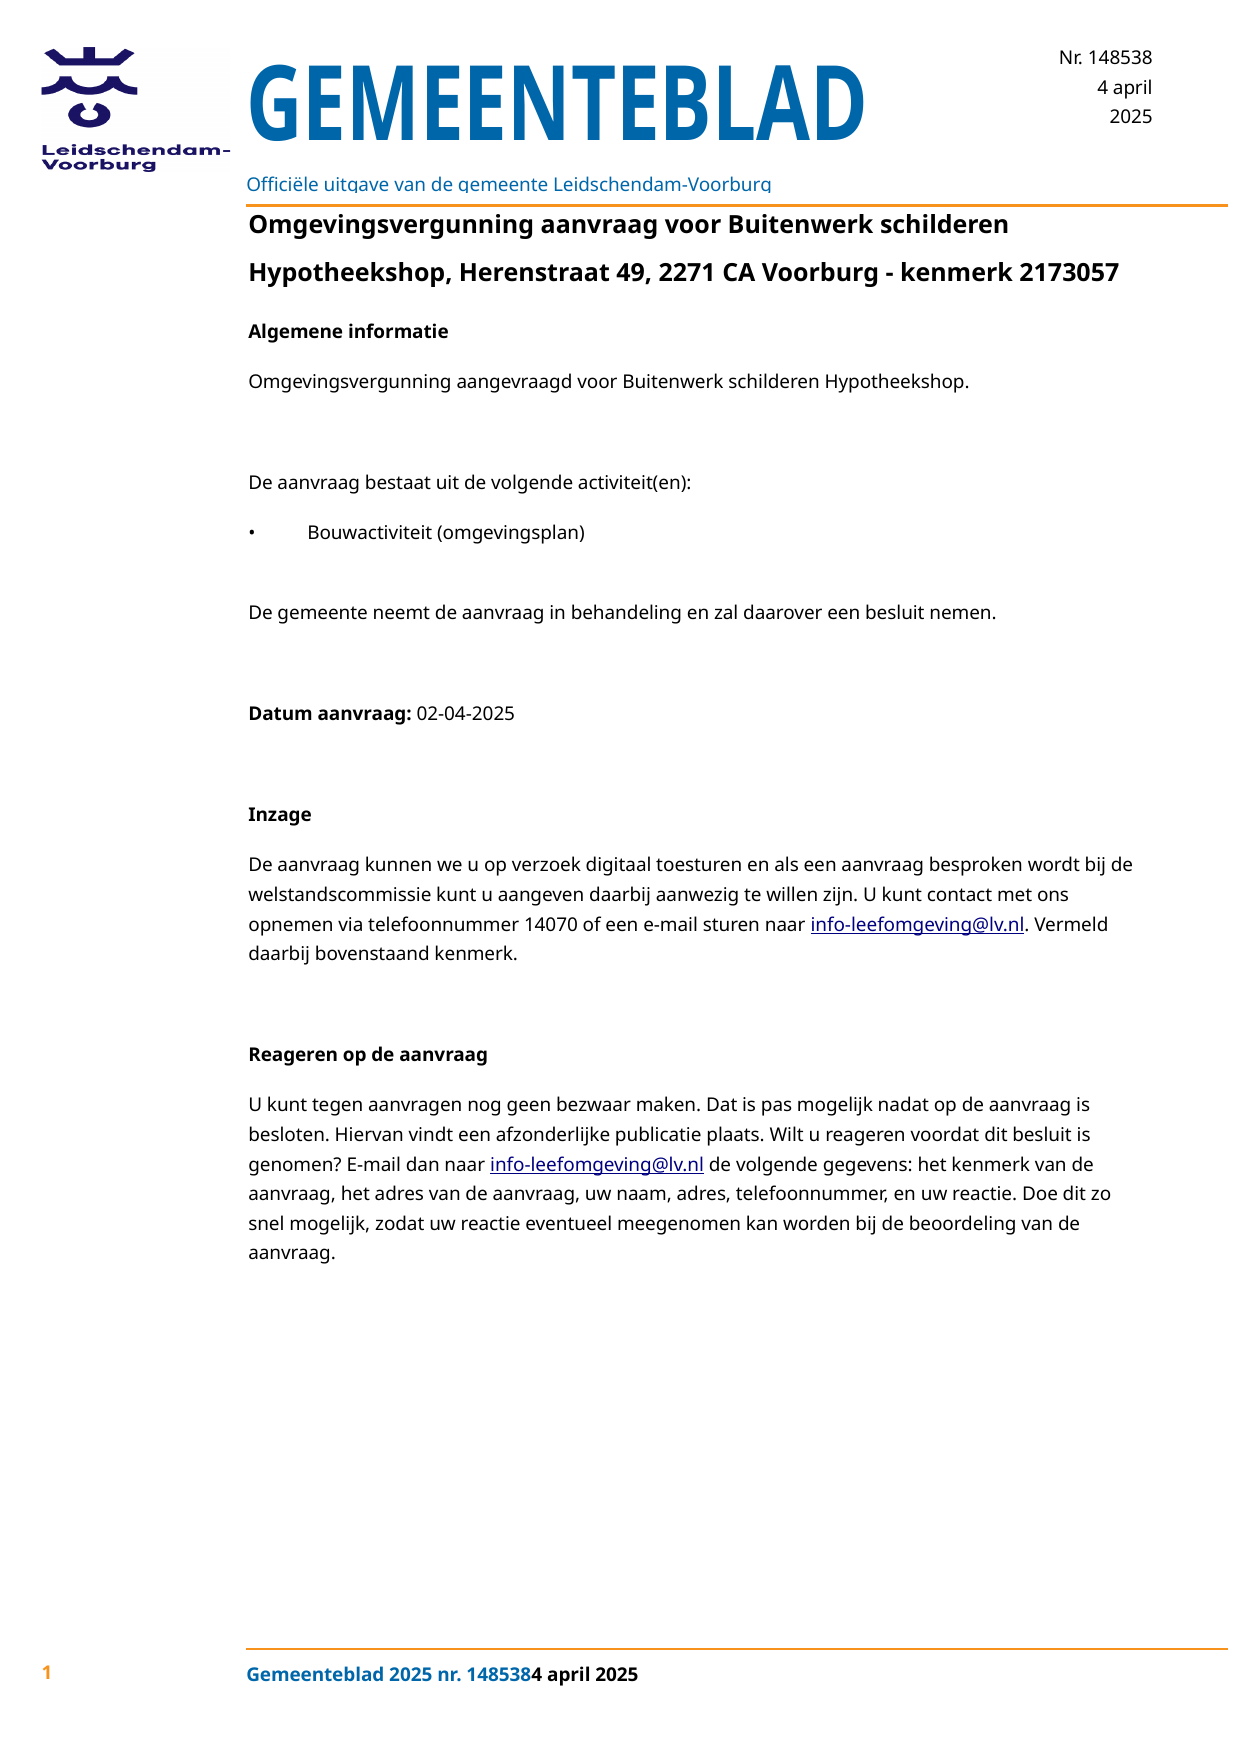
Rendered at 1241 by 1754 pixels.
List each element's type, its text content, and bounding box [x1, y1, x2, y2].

text De aanvraag kunnen we u op verzoek digitaal toesturen en als een aanvraag besproken wordt bij de welstandscommissie kunt u aangeven daarbij aanwezig te willen zijn. U kunt contact met ons opnemen via telefoonnummer 14070 of een e-mail sturen naar info-leefomgeving@lv.nl. Vermeld daarbij bovenstaand kenmerk. [248, 852, 1152, 966]
text De aanvraag bestaat uit de volgende activiteit(en): [248, 469, 1152, 495]
text Datum aanvraag: 02-04-2025 [248, 700, 1152, 726]
text Inzage [248, 801, 1152, 827]
text De gemeente neemt de aanvraag in behandeling en zal daarover een besluit nemen. [248, 599, 1152, 625]
list Bouwactiviteit (omgevingsplan) [248, 519, 1152, 545]
text Omgevingsvergunning aanvraag voor Buitenwerk schilderen Hypotheekshop, Herenstraat 49, 2271 CA Voorburg - kenmerk 2173057 [248, 207, 1152, 288]
picture [41, 47, 231, 172]
text Reageren op de aanvraag [248, 1041, 1152, 1067]
text Algemene informatie [248, 318, 1152, 344]
text Omgevingsvergunning aangevraagd voor Buitenwerk schilderen Hypotheekshop. [248, 368, 1152, 394]
text U kunt tegen aanvragen nog geen bezwaar maken. Dat is pas mogelijk nadat op de aanvraag is besloten. Hiervan vindt een afzonderlijke publicatie plaats. Wilt u reageren voordat dit besluit is genomen? E-mail dan naar info-leefomgeving@lv.nl de volgende gegevens: het kenmerk van de aanvraag, het adres van de aanvraag, uw naam, adres, telefoonnummer, en uw reactie. Doe dit zo snel mogelijk, zodat uw reactie eventueel meegenomen kan worden bij de beoordeling van de aanvraag. [248, 1092, 1152, 1265]
